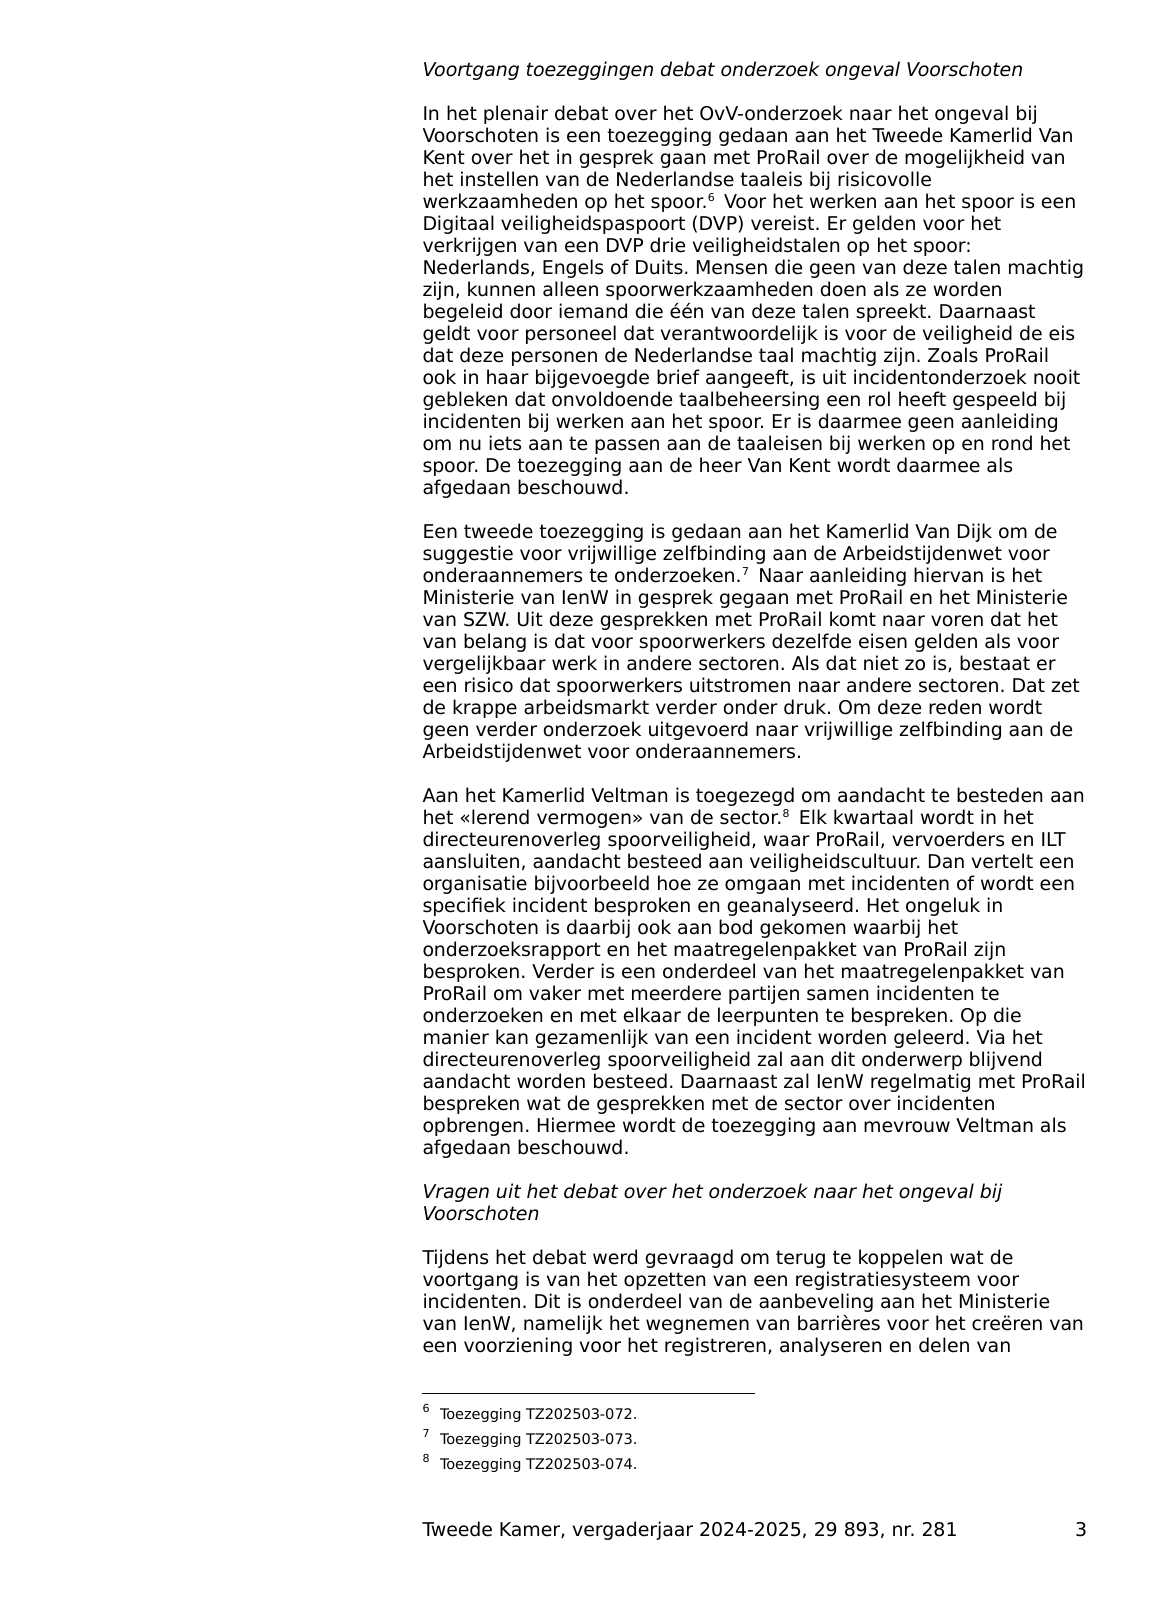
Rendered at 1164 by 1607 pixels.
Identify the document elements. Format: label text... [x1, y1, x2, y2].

text Een tweede toezegging is gedaan aan het Kamerlid Van Dijk om de suggestie voor vrijwillige zelfbinding aan de Arbeidstijdenwet voor onderaannemers te onderzoeken. Naar aanleiding hiervan is het Ministerie van IenW in gesprek gegaan met ProRail en het Ministerie van SZW. Uit deze gesprekken met ProRail komt naar voren dat het van belang is dat voor spoorwerkers dezelfde eisen gelden als voor vergelijkbaar werk in andere sectoren. Als dat niet zo is, bestaat er een risico dat spoorwerkers uitstromen naar andere sectoren. Dat zet de krappe arbeidsmarkt verder onder druk. Om deze reden wordt geen verder onderzoek uitgevoerd naar vrijwillige zelfbinding aan de Arbeidstijdenwet voor onderaannemers. [422, 521, 1087, 763]
text Toezegging TZ202503-074. [422, 1452, 1087, 1474]
text Toezegging TZ202503-073. [422, 1427, 1087, 1449]
text Tijdens het debat werd gevraagd om terug te koppelen wat de voortgang is van het opzetten van een registratiesysteem voor incidenten. Dit is onderdeel van de aanbeveling aan het Ministerie van IenW, namelijk het wegnemen van barrières voor het creëren van een voorziening voor het registreren, analyseren en delen van [422, 1247, 1087, 1357]
text Toezegging TZ202503-072. [422, 1402, 1087, 1424]
text Aan het Kamerlid Veltman is toegezegd om aandacht te besteden aan het «lerend vermogen» van de sector. Elk kwartaal wordt in het directeurenoverleg spoorveiligheid, waar ProRail, vervoerders en ILT aansluiten, aandacht besteed aan veiligheidscultuur. Dan vertelt een organisatie bijvoorbeeld hoe ze omgaan met incidenten of wordt een specifiek incident besproken en geanalyseerd. Het ongeluk in Voorschoten is daarbij ook aan bod gekomen waarbij het onderzoeksrapport en het maatregelenpakket van ProRail zijn besproken. Verder is een onderdeel van het maatregelenpakket van ProRail om vaker met meerdere partijen samen incidenten te onderzoeken en met elkaar de leerpunten te bespreken. Op die manier kan gezamenlijk van een incident worden geleerd. Via het directeurenoverleg spoorveiligheid zal aan dit onderwerp blijvend aandacht worden besteed. Daarnaast zal IenW regelmatig met ProRail bespreken wat de gesprekken met de sector over incidenten opbrengen. Hiermee wordt de toezegging aan mevrouw Veltman als afgedaan beschouwd. [422, 785, 1087, 1159]
subtitle Voortgang toezeggingen debat onderzoek ongeval Voorschoten [422, 59, 1087, 81]
text In het plenair debat over het OvV-onderzoek naar het ongeval bij Voorschoten is een toezegging gedaan aan het Tweede Kamerlid Van Kent over het in gesprek gaan met ProRail over de mogelijkheid van het instellen van de Nederlandse taaleis bij risicovolle werkzaamheden op het spoor. Voor het werken aan het spoor is een Digitaal veiligheidspaspoort (DVP) vereist. Er gelden voor het verkrijgen van een DVP drie veiligheidstalen op het spoor: Nederlands, Engels of Duits. Mensen die geen van deze talen machtig zijn, kunnen alleen spoorwerkzaamheden doen als ze worden begeleid door iemand die één van deze talen spreekt. Daarnaast geldt voor personeel dat verantwoordelijk is voor de veiligheid de eis dat deze personen de Nederlandse taal machtig zijn. Zoals ProRail ook in haar bijgevoegde brief aangeeft, is uit incidentonderzoek nooit gebleken dat onvoldoende taalbeheersing een rol heeft gespeeld bij incidenten bij werken aan het spoor. Er is daarmee geen aanleiding om nu iets aan te passen aan de taaleisen bij werken op en rond het spoor. De toezegging aan de heer Van Kent wordt daarmee als afgedaan beschouwd. [422, 103, 1087, 499]
subtitle Vragen uit het debat over het onderzoek naar het ongeval bij Voorschoten [422, 1181, 1087, 1225]
